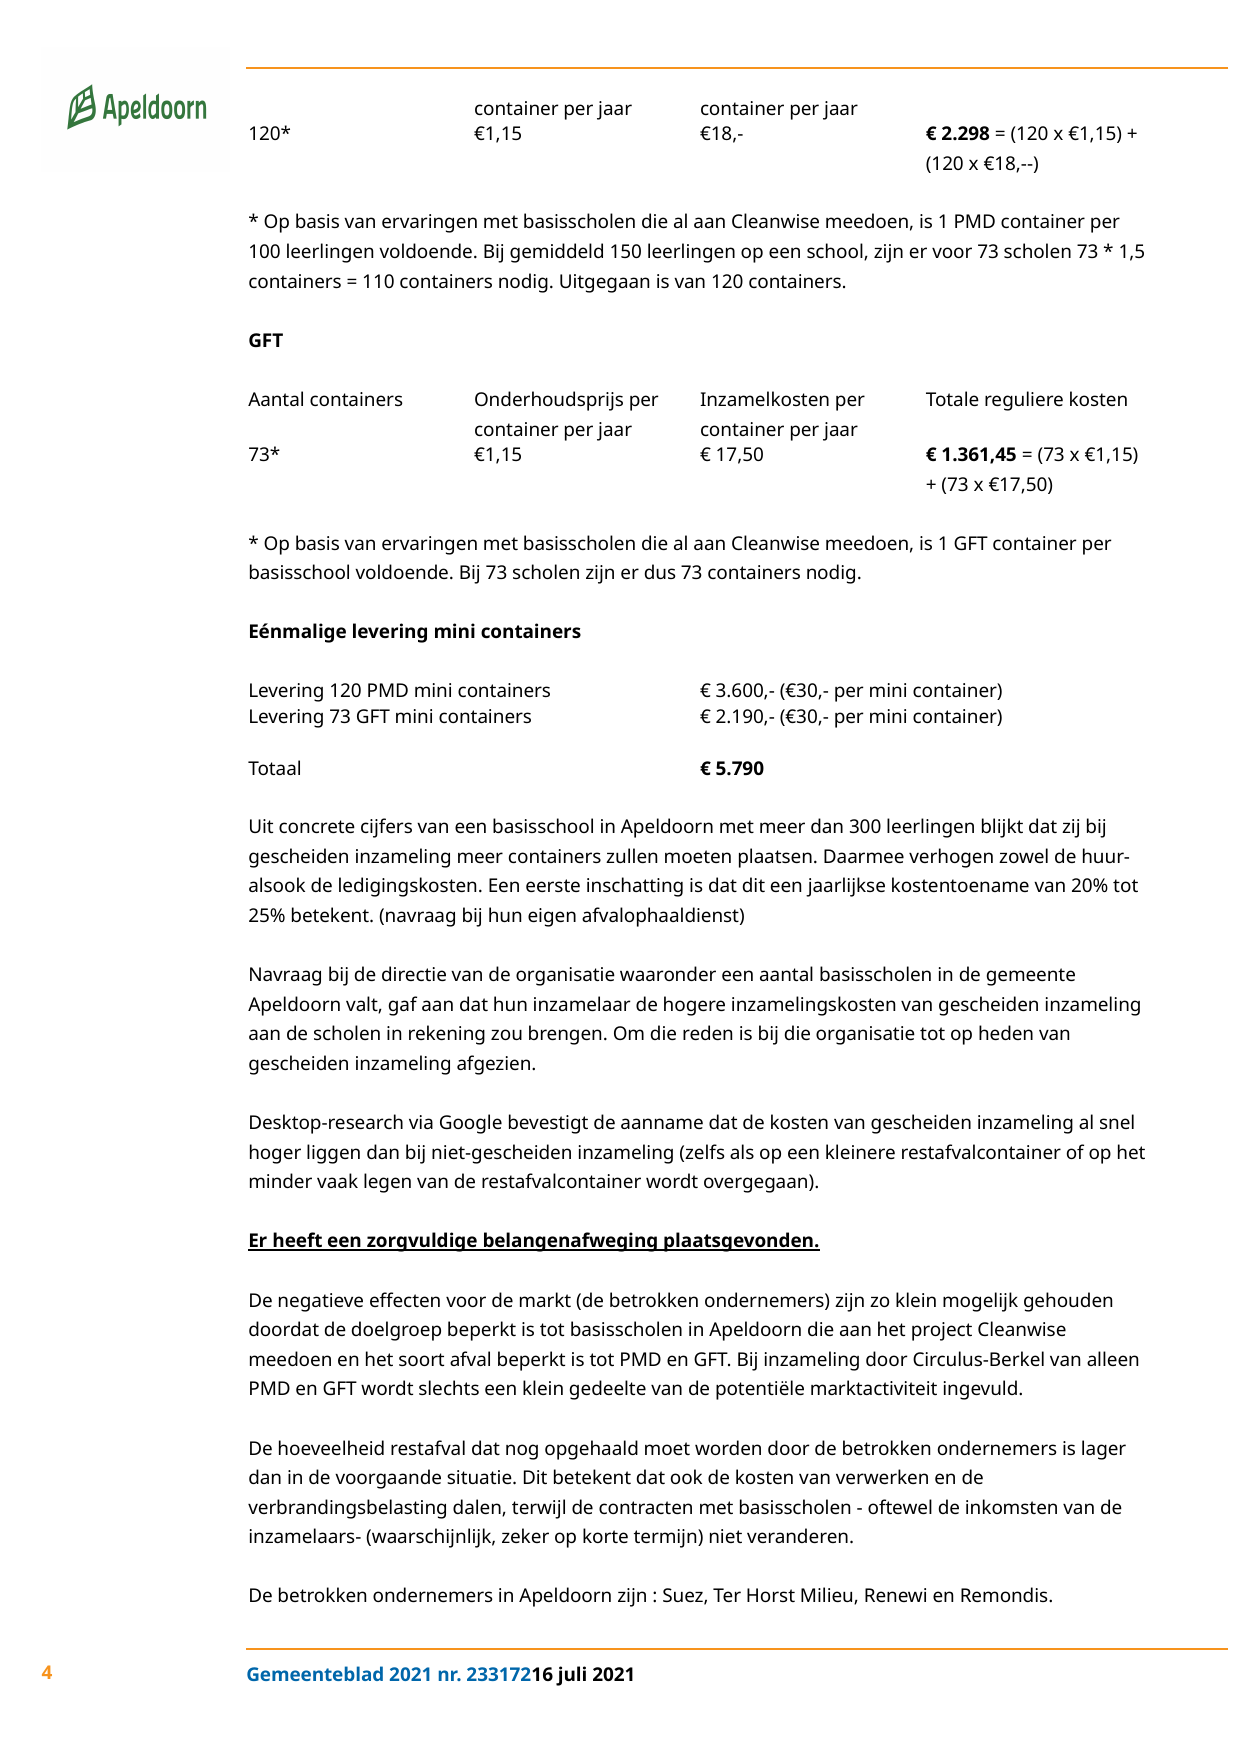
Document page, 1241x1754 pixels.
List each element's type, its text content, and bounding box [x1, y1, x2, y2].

table_header Aantal containers [248, 386, 474, 442]
table_header € 3.600,- (€30,- per mini container) [700, 678, 1152, 703]
table_header Inzamelkosten per container per jaar [700, 386, 926, 442]
table_cell € 2.298 = (120 x €1,15) + (120 x €18,--) [926, 121, 1152, 176]
table_cell €1,15 [474, 442, 700, 497]
text Er heeft een zorgvuldige belangenafweging plaatsgevonden. [248, 1228, 1152, 1253]
table_cell [248, 729, 700, 755]
table_cell 73* [248, 442, 474, 497]
text * Op basis van ervaringen met basisscholen die al aan Cleanwise meedoen, is 1 GFT container per basisschool voldoende. Bij 73 scholen zijn er dus 73 containers nodig. [248, 530, 1152, 585]
text Desktop-research via Google bevestigt de aanname dat de kosten van gescheiden inzameling al snel hoger liggen dan bij niet-gescheiden inzameling (zelfs als op een kleinere restafvalcontainer of op het minder vaak legen van de restafvalcontainer wordt overgegaan). [248, 1109, 1152, 1194]
text De hoeveelheid restafval dat nog opgehaald moet worden door de betrokken ondernemers is lager dan in de voorgaande situatie. Dit betekent dat ook de kosten van verwerken en de verbrandingsbelasting dalen, terwijl de contracten met basisscholen - oftewel de inkomsten van de inzamelaars- (waarschijnlijk, zeker op korte termijn) niet veranderen. [248, 1435, 1152, 1549]
table_cell 120* [248, 121, 474, 176]
table_cell € 2.190,- (€30,- per mini container) [700, 704, 1152, 729]
table_cell € 17,50 [700, 442, 926, 497]
table_cell € 5.790 [700, 755, 1152, 781]
text GFT [248, 327, 1152, 353]
text De betrokken ondernemers in Apeldoorn zijn : Suez, Ter Horst Milieu, Renewi en Remondis. [248, 1583, 1152, 1608]
picture [41, 47, 231, 172]
text Uit concrete cijfers van een basisschool in Apeldoorn met meer dan 300 leerlingen blijkt dat zij bij gescheiden inzameling meer containers zullen moeten plaatsen. Daarmee verhogen zowel de huur- alsook de ledigingskosten. Een eerste inschatting is dat dit een jaarlijkse kostentoename van 20% tot 25% betekent. (navraag bij hun eigen afvalophaaldienst) [248, 813, 1152, 928]
text De negatieve effecten voor de markt (de betrokken ondernemers) zijn zo klein mogelijk gehouden doordat de doelgroep beperkt is tot basisscholen in Apeldoorn die aan het project Cleanwise meedoen en het soort afval beperkt is tot PMD en GFT. Bij inzameling door Circulus-Berkel van alleen PMD en GFT wordt slechts een klein gedeelte van de potentiële marktactiviteit ingevuld. [248, 1287, 1152, 1401]
table_header Levering 120 PMD mini containers [248, 678, 700, 703]
table_header container per jaar [700, 95, 926, 121]
table_header [926, 95, 1152, 121]
text Navraag bij de directie van de organisatie waaronder een aantal basisscholen in de gemeente Apeldoorn valt, gaf aan dat hun inzamelaar de hogere inzamelingskosten van gescheiden inzameling aan de scholen in rekening zou brengen. Om die reden is bij die organisatie tot op heden van gescheiden inzameling afgezien. [248, 961, 1152, 1076]
table_header Totale reguliere kosten [926, 386, 1152, 442]
table_header [248, 95, 474, 121]
table_header container per jaar [474, 95, 700, 121]
table_cell Totaal [248, 755, 700, 781]
text * Op basis van ervaringen met basisscholen die al aan Cleanwise meedoen, is 1 PMD container per 100 leerlingen voldoende. Bij gemiddeld 150 leerlingen op een school, zijn er voor 73 scholen 73 * 1,5 containers = 110 containers nodig. Uitgegaan is van 120 containers. [248, 209, 1152, 293]
table_cell €1,15 [474, 121, 700, 176]
text Eénmalige levering mini containers [248, 618, 1152, 644]
table_cell Levering 73 GFT mini containers [248, 704, 700, 729]
table_header Onderhoudsprijs per container per jaar [474, 386, 700, 442]
table_cell [700, 729, 1152, 755]
table_cell €18,- [700, 121, 926, 176]
table_cell € 1.361,45 = (73 x €1,15) + (73 x €17,50) [926, 442, 1152, 497]
